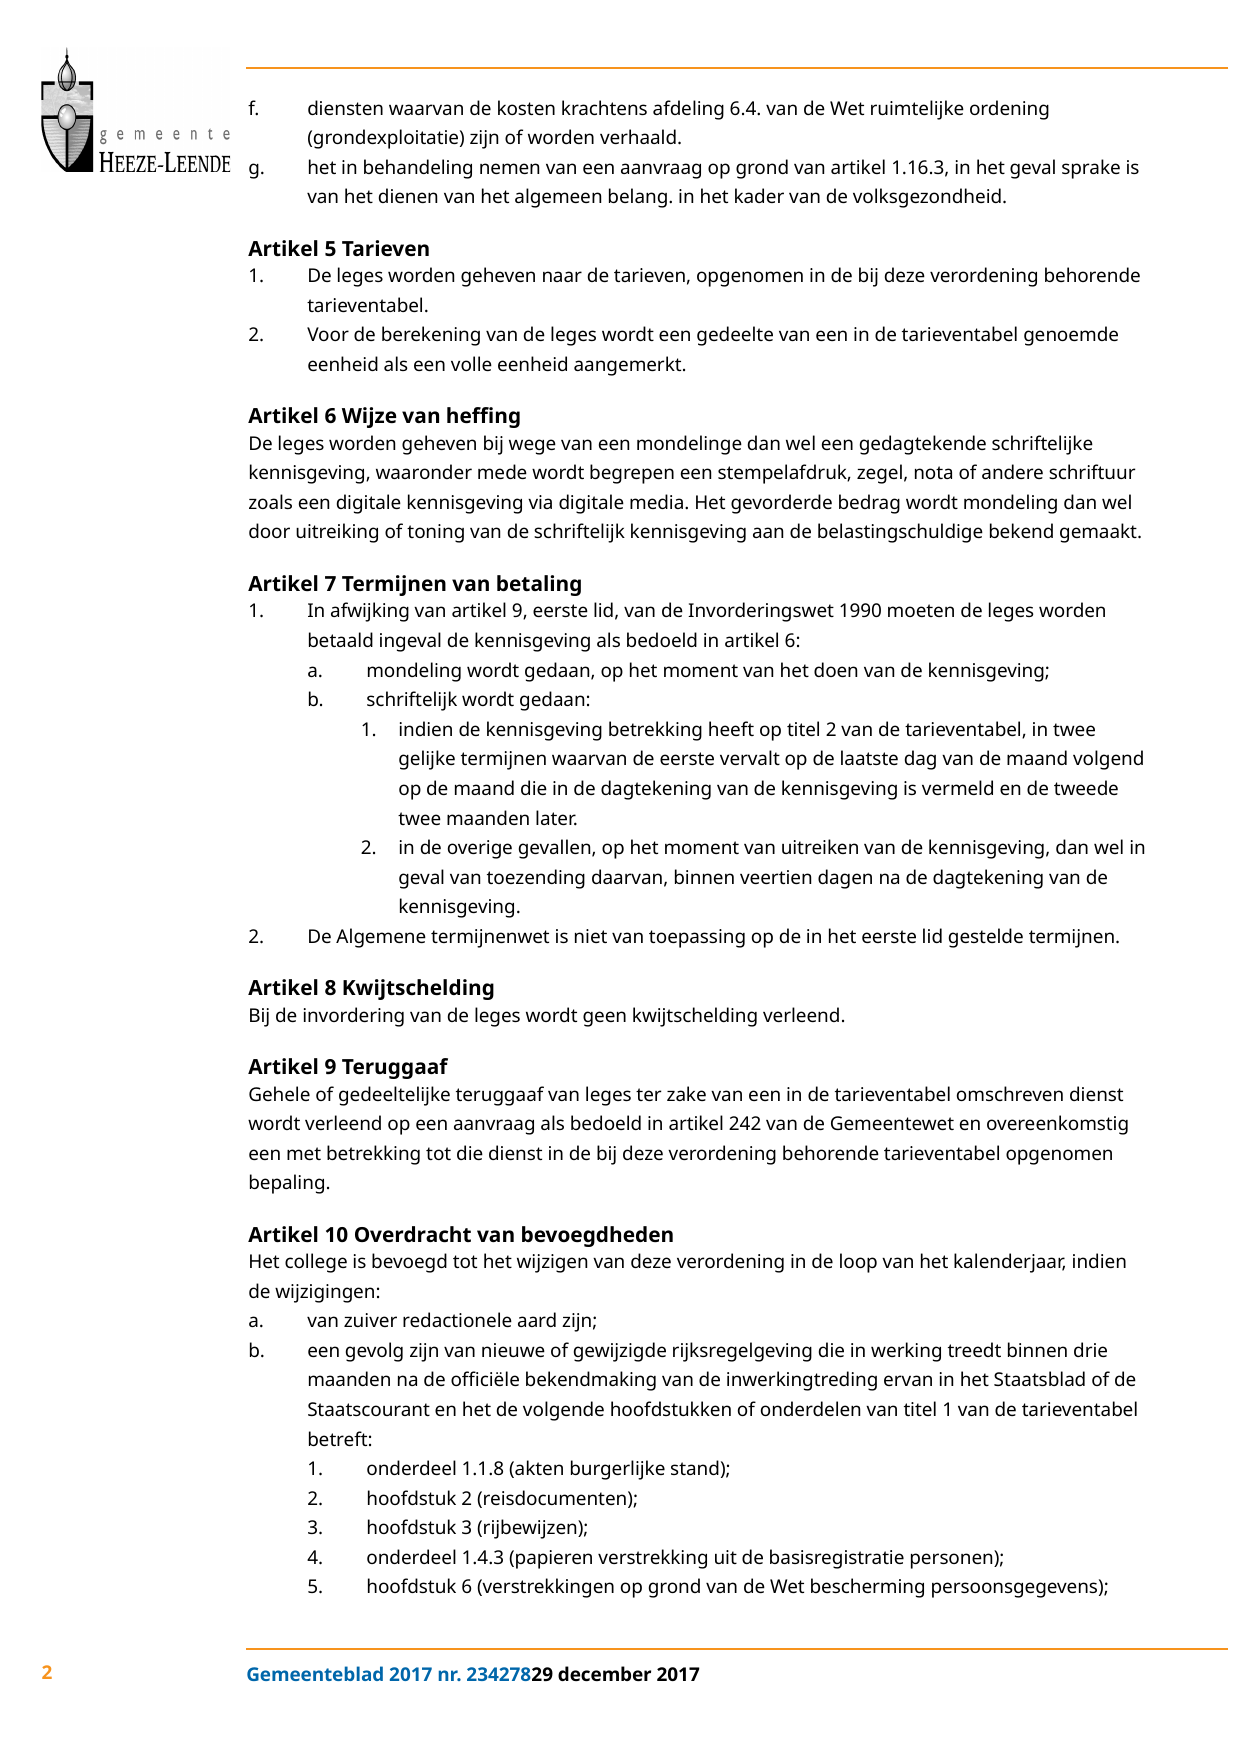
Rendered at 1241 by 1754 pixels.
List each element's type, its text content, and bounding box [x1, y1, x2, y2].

text Het college is bevoegd tot het wijzigen van deze verordening in de loop van het kalenderjaar, indien de wijzigingen: [248, 1248, 1152, 1304]
list van zuiver redactionele aard zijn; [248, 1307, 1152, 1333]
list diensten waarvan de kosten krachtens afdeling 6.4. van de Wet ruimtelijke ordening (grondexploitatie) zijn of worden verhaald. [248, 95, 1152, 150]
list onderdeel 1.1.8 (akten burgerlijke stand); [307, 1455, 1152, 1481]
text Gehele of gedeeltelijke teruggaaf van leges ter zake van een in de tarieventabel omschreven dienst wordt verleend op een aanvraag als bedoeld in artikel 242 van de Gemeentewet en overeenkomstig een met betrekking tot die dienst in de bij deze verordening behorende tarieventabel opgenomen bepaling. [248, 1081, 1152, 1195]
list hoofdstuk 6 (verstrekkingen op grond van de Wet bescherming persoonsgegevens); [307, 1574, 1152, 1599]
list mondeling wordt gedaan, op het moment van het doen van de kennisgeving; [307, 657, 1152, 682]
list indien de kennisgeving betrekking heeft op titel 2 van de tarieventabel, in twee gelijke termijnen waarvan de eerste vervalt op de laatste dag van de maand volgend op de maand die in de dagtekening van de kennisgeving is vermeld en de tweede twee maanden later. [361, 716, 1152, 830]
picture [41, 47, 231, 172]
list onderdeel 1.4.3 (papieren verstrekking uit de basisregistratie personen); [307, 1544, 1152, 1570]
text Bij de invordering van de leges wordt geen kwijtschelding verleend. [248, 1002, 1152, 1028]
text Artikel 9 Teruggaaf [248, 1052, 1152, 1081]
list hoofdstuk 3 (rijbewijzen); [307, 1514, 1152, 1540]
list Voor de berekening van de leges wordt een gedeelte van een in de tarieventabel genoemde eenheid als een volle eenheid aangemerkt. [248, 322, 1152, 377]
text Artikel 8 Kwijtschelding [248, 973, 1152, 1002]
list een gevolg zijn van nieuwe of gewijzigde rijksregelgeving die in werking treedt binnen drie maanden na de officiële bekendmaking van de inwerkingtreding ervan in het Staatsblad of de Staatscourant en het de volgende hoofdstukken of onderdelen van titel 1 van de tarieventabel betreft: [248, 1337, 1152, 1452]
text Artikel 7 Termijnen van betaling [248, 569, 1152, 598]
text Artikel 10 Overdracht van bevoegdheden [248, 1220, 1152, 1248]
list De Algemene termijnenwet is niet van toepassing op de in het eerste lid gestelde termijnen. [248, 923, 1152, 949]
list in de overige gevallen, op het moment van uitreiken van de kennisgeving, dan wel in geval van toezending daarvan, binnen veertien dagen na de dagtekening van de kennisgeving. [361, 834, 1152, 919]
list In afwijking van artikel 9, eerste lid, van de Invorderingswet 1990 moeten de leges worden betaald ingeval de kennisgeving als bedoeld in artikel 6: [248, 598, 1152, 653]
list schriftelijk wordt gedaan: [307, 686, 1152, 712]
text De leges worden geheven bij wege van een mondelinge dan wel een gedagtekende schriftelijke kennisgeving, waaronder mede wordt begrepen een stempelafdruk, zegel, nota of andere schriftuur zoals een digitale kennisgeving via digitale media. Het gevorderde bedrag wordt mondeling dan wel door uitreiking of toning van de schriftelijk kennisgeving aan de belastingschuldige bekend gemaakt. [248, 430, 1152, 544]
text Artikel 6 Wijze van heffing [248, 402, 1152, 430]
list hoofdstuk 2 (reisdocumenten); [307, 1485, 1152, 1511]
list het in behandeling nemen van een aanvraag op grond van artikel 1.16.3, in het geval sprake is van het dienen van het algemeen belang. in het kader van de volksgezondheid. [248, 154, 1152, 209]
list De leges worden geheven naar de tarieven, opgenomen in de bij deze verordening behorende tarieventabel. [248, 262, 1152, 318]
text Artikel 5 Tarieven [248, 234, 1152, 262]
